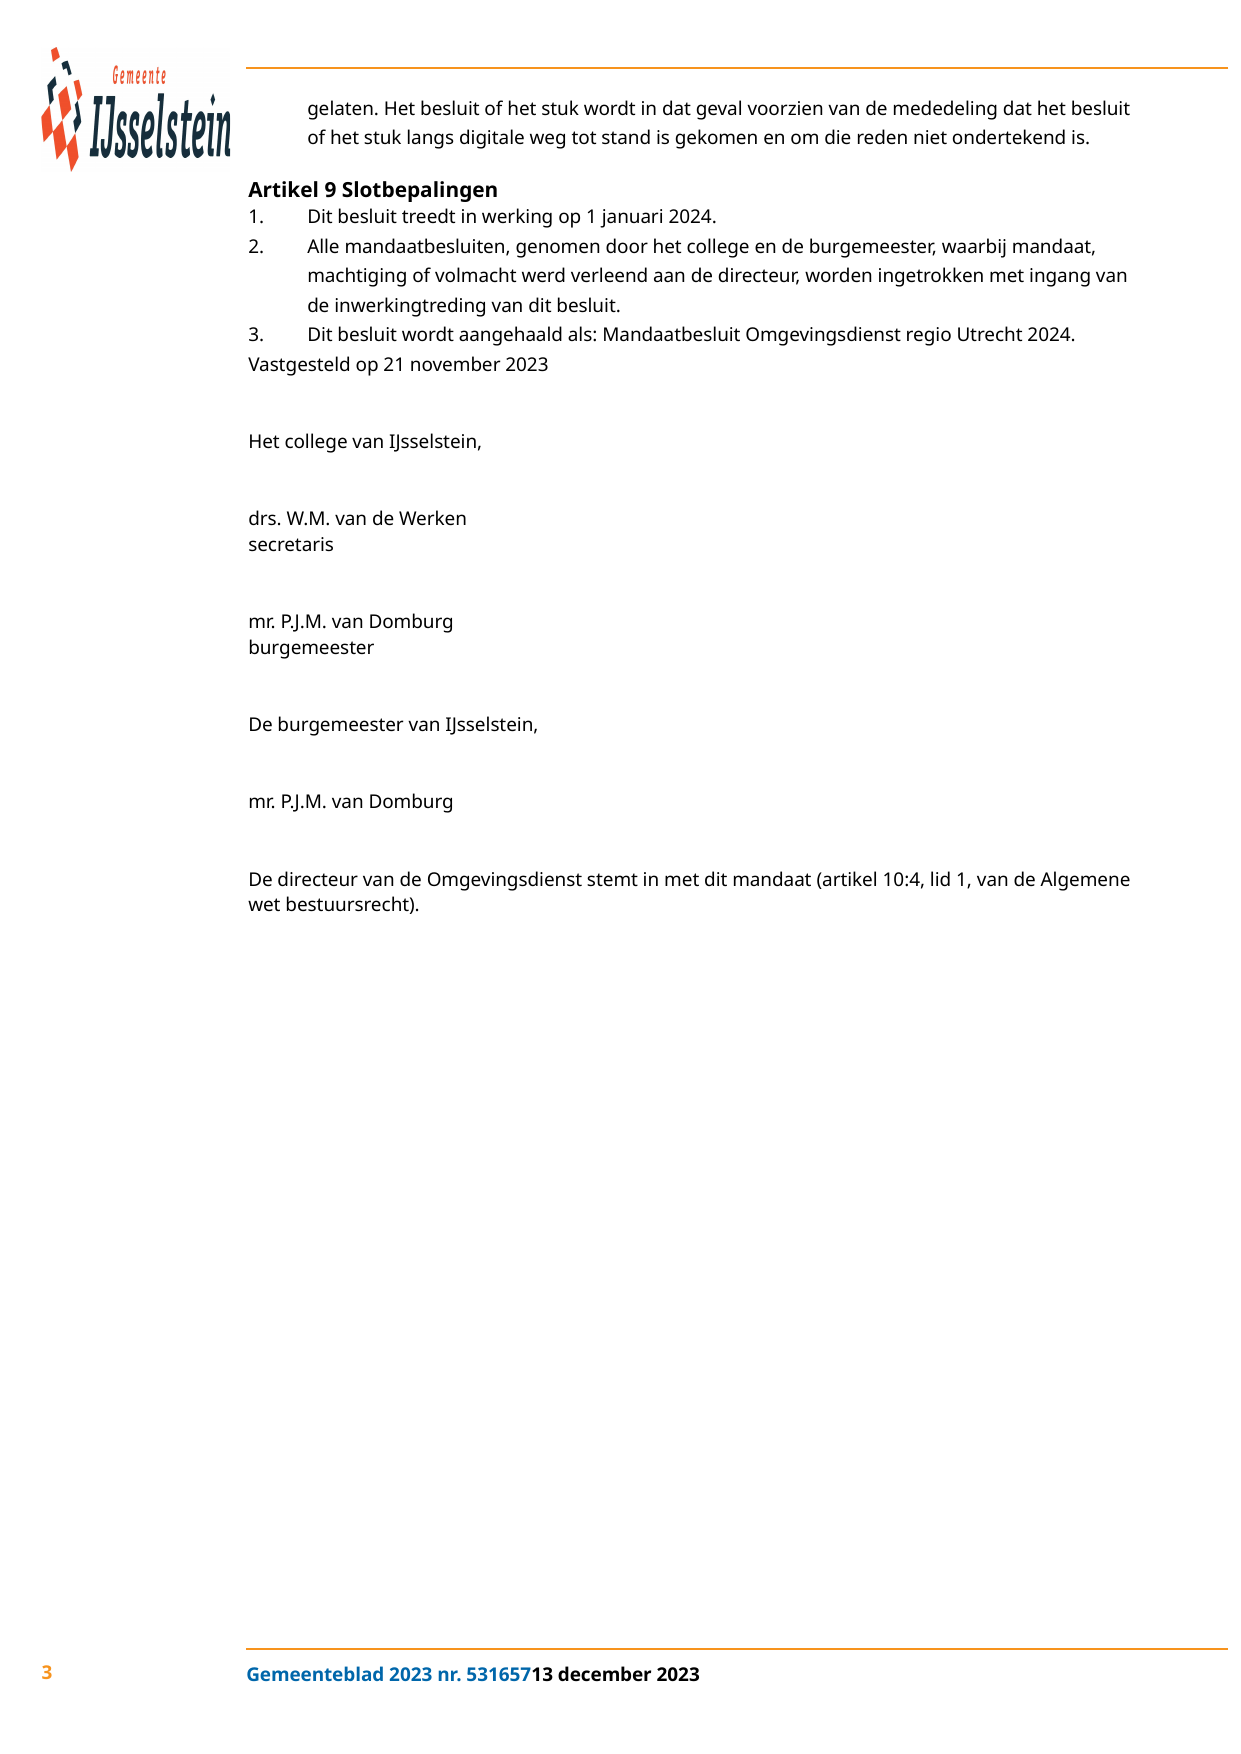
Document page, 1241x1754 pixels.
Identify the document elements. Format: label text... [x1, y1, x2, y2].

picture [41, 47, 231, 172]
text mr. P.J.M. van Domburg [248, 788, 1152, 814]
list Dit besluit wordt aangehaald als: Mandaatbesluit Omgevingsdienst regio Utrecht 2024. [248, 322, 1152, 347]
text De burgemeester van IJsselstein, [248, 711, 1152, 737]
text secretaris [248, 531, 1152, 557]
list Dit besluit treedt in werking op 1 januari 2024. [248, 203, 1152, 229]
text Het college van IJsselstein, [248, 428, 1152, 454]
text Vastgesteld op 21 november 2023 [248, 351, 1152, 377]
list Alle mandaatbesluiten, genomen door het college en de burgemeester, waarbij mandaat, machtiging of volmacht werd verleend aan de directeur, worden ingetrokken met ingang van de inwerkingtreding van dit besluit. [248, 233, 1152, 318]
text mr. P.J.M. van Domburg [248, 608, 1152, 634]
text burgemeester [248, 634, 1152, 660]
text De directeur van de Omgevingsdienst stemt in met dit mandaat (artikel 10:4, lid 1, van de Algemene wet bestuursrecht). [248, 866, 1152, 917]
list gelaten. Het besluit of het stuk wordt in dat geval voorzien van de mededeling dat het besluit of het stuk langs digitale weg tot stand is gekomen en om die reden niet ondertekend is. [248, 95, 1152, 150]
text Artikel 9 Slotbepalingen [248, 175, 1152, 203]
text drs. W.M. van de Werken [248, 506, 1152, 531]
